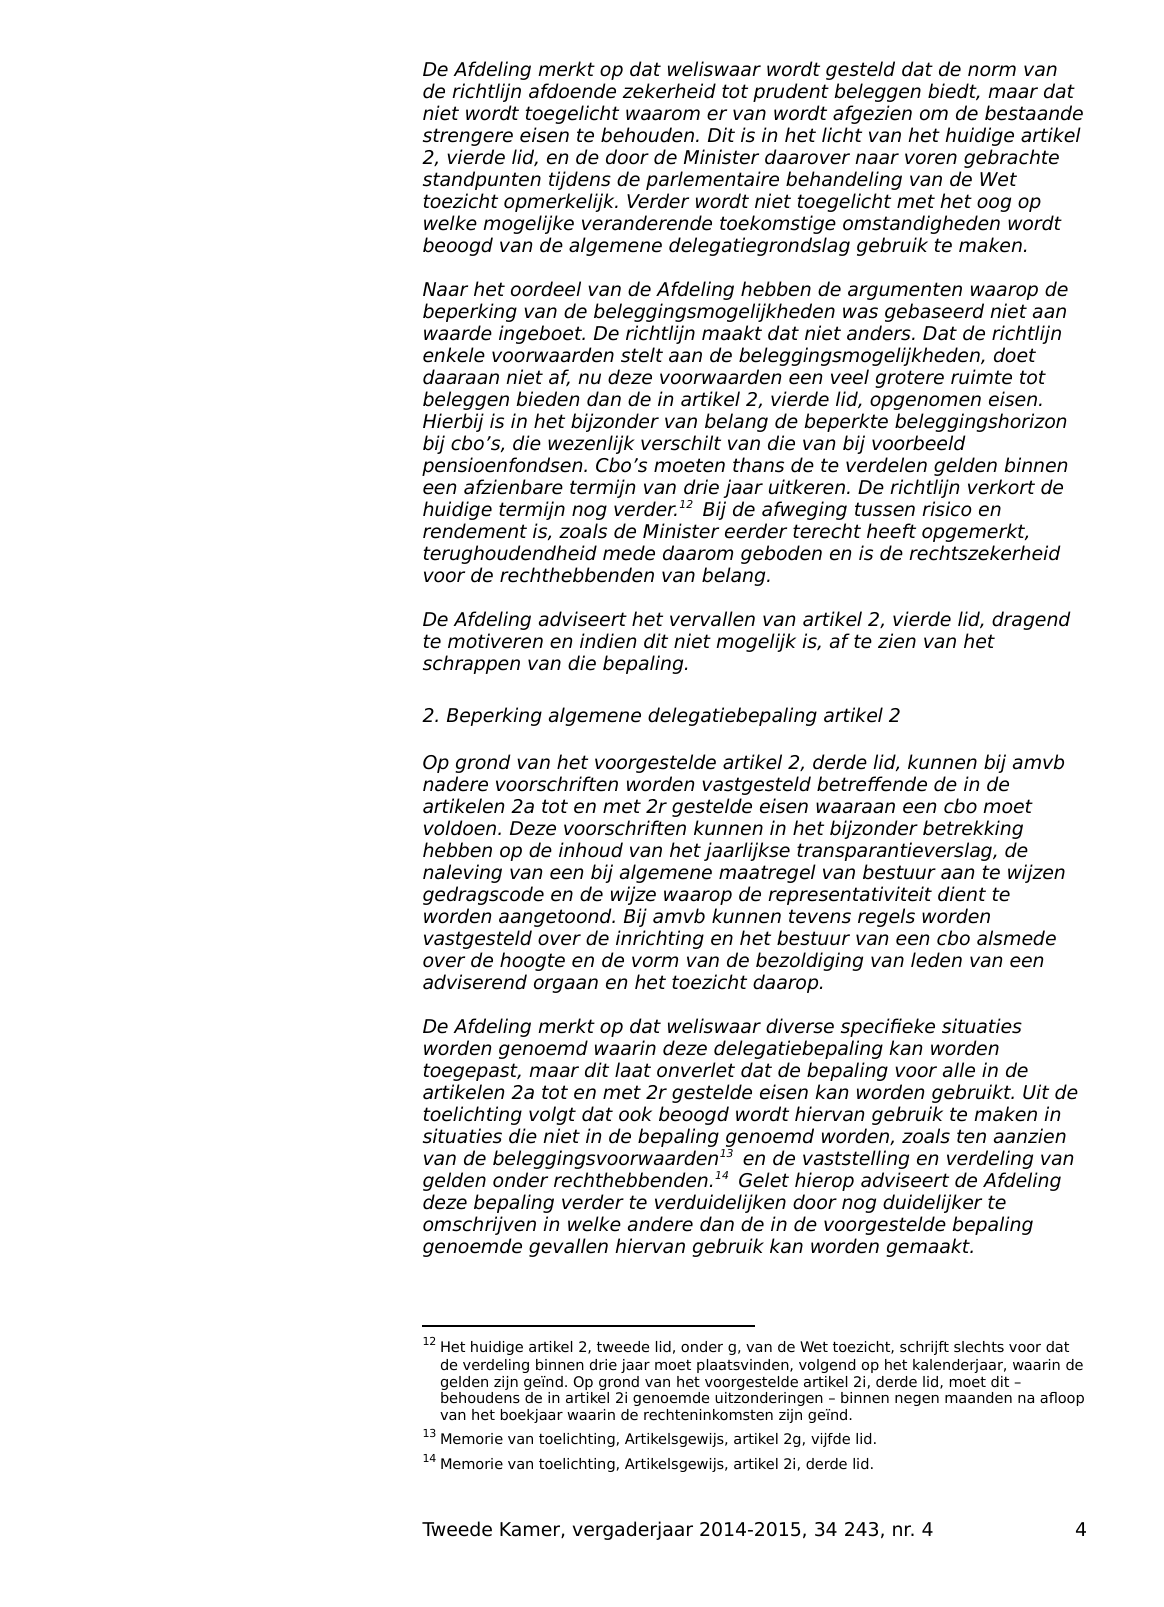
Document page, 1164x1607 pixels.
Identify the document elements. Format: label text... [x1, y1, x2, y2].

text Op grond van het voorgestelde artikel 2, derde lid, kunnen bij amvb nadere voorschriften worden vastgesteld betreffende de in de artikelen 2a tot en met 2r gestelde eisen waaraan een cbo moet voldoen. Deze voorschriften kunnen in het bijzonder betrekking hebben op de inhoud van het jaarlijkse transparantieverslag, de naleving van een bij algemene maatregel van bestuur aan te wijzen gedragscode en de wijze waarop de representativiteit dient te worden aangetoond. Bij amvb kunnen tevens regels worden vastgesteld over de inrichting en het bestuur van een cbo alsmede over de hoogte en de vorm van de bezoldiging van leden van een adviserend orgaan en het toezicht daarop. [422, 752, 1087, 994]
subtitle 2. Beperking algemene delegatiebepaling artikel 2 [422, 705, 1087, 727]
text De Afdeling merkt op dat weliswaar wordt gesteld dat de norm van de richtlijn afdoende zekerheid tot prudent beleggen biedt, maar dat niet wordt toegelicht waarom er van wordt afgezien om de bestaande strengere eisen te behouden. Dit is in het licht van het huidige artikel 2, vierde lid, en de door de Minister daarover naar voren gebrachte standpunten tijdens de parlementaire behandeling van de Wet toezicht opmerkelijk. Verder wordt niet toegelicht met het oog op welke mogelijke veranderende toekomstige omstandigheden wordt beoogd van de algemene delegatiegrondslag gebruik te maken. [422, 59, 1087, 257]
text Memorie van toelichting, Artikelsgewijs, artikel 2g, vijfde lid. [422, 1427, 1087, 1449]
text De Afdeling merkt op dat weliswaar diverse specifieke situaties worden genoemd waarin deze delegatiebepaling kan worden toegepast, maar dit laat onverlet dat de bepaling voor alle in de artikelen 2a tot en met 2r gestelde eisen kan worden gebruikt. Uit de toelichting volgt dat ook beoogd wordt hiervan gebruik te maken in situaties die niet in de bepaling genoemd worden, zoals ten aanzien van de beleggingsvoorwaarden en de vaststelling en verdeling van gelden onder rechthebbenden. Gelet hierop adviseert de Afdeling deze bepaling verder te verduidelijken door nog duidelijker te omschrijven in welke andere dan de in de voorgestelde bepaling genoemde gevallen hiervan gebruik kan worden gemaakt. [422, 1016, 1087, 1258]
text Het huidige artikel 2, tweede lid, onder g, van de Wet toezicht, schrijft slechts voor dat de verdeling binnen drie jaar moet plaatsvinden, volgend op het kalenderjaar, waarin de gelden zijn geïnd. Op grond van het voorgestelde artikel 2i, derde lid, moet dit – behoudens de in artikel 2i genoemde uitzonderingen – binnen negen maanden na afloop van het boekjaar waarin de rechteninkomsten zijn geïnd. [422, 1335, 1087, 1424]
text De Afdeling adviseert het vervallen van artikel 2, vierde lid, dragend te motiveren en indien dit niet mogelijk is, af te zien van het schrappen van die bepaling. [422, 609, 1087, 675]
text Naar het oordeel van de Afdeling hebben de argumenten waarop de beperking van de beleggingsmogelijkheden was gebaseerd niet aan waarde ingeboet. De richtlijn maakt dat niet anders. Dat de richtlijn enkele voorwaarden stelt aan de beleggingsmogelijkheden, doet daaraan niet af, nu deze voorwaarden een veel grotere ruimte tot beleggen bieden dan de in artikel 2, vierde lid, opgenomen eisen. Hierbij is in het bijzonder van belang de beperkte beleggingshorizon bij cbo’s, die wezenlijk verschilt van die van bij voorbeeld pensioenfondsen. Cbo’s moeten thans de te verdelen gelden binnen een afzienbare termijn van drie jaar uitkeren. De richtlijn verkort de huidige termijn nog verder. Bij de afweging tussen risico en rendement is, zoals de Minister eerder terecht heeft opgemerkt, terughoudendheid mede daarom geboden en is de rechtszekerheid voor de rechthebbenden van belang. [422, 279, 1087, 587]
text Memorie van toelichting, Artikelsgewijs, artikel 2i, derde lid. [422, 1452, 1087, 1474]
